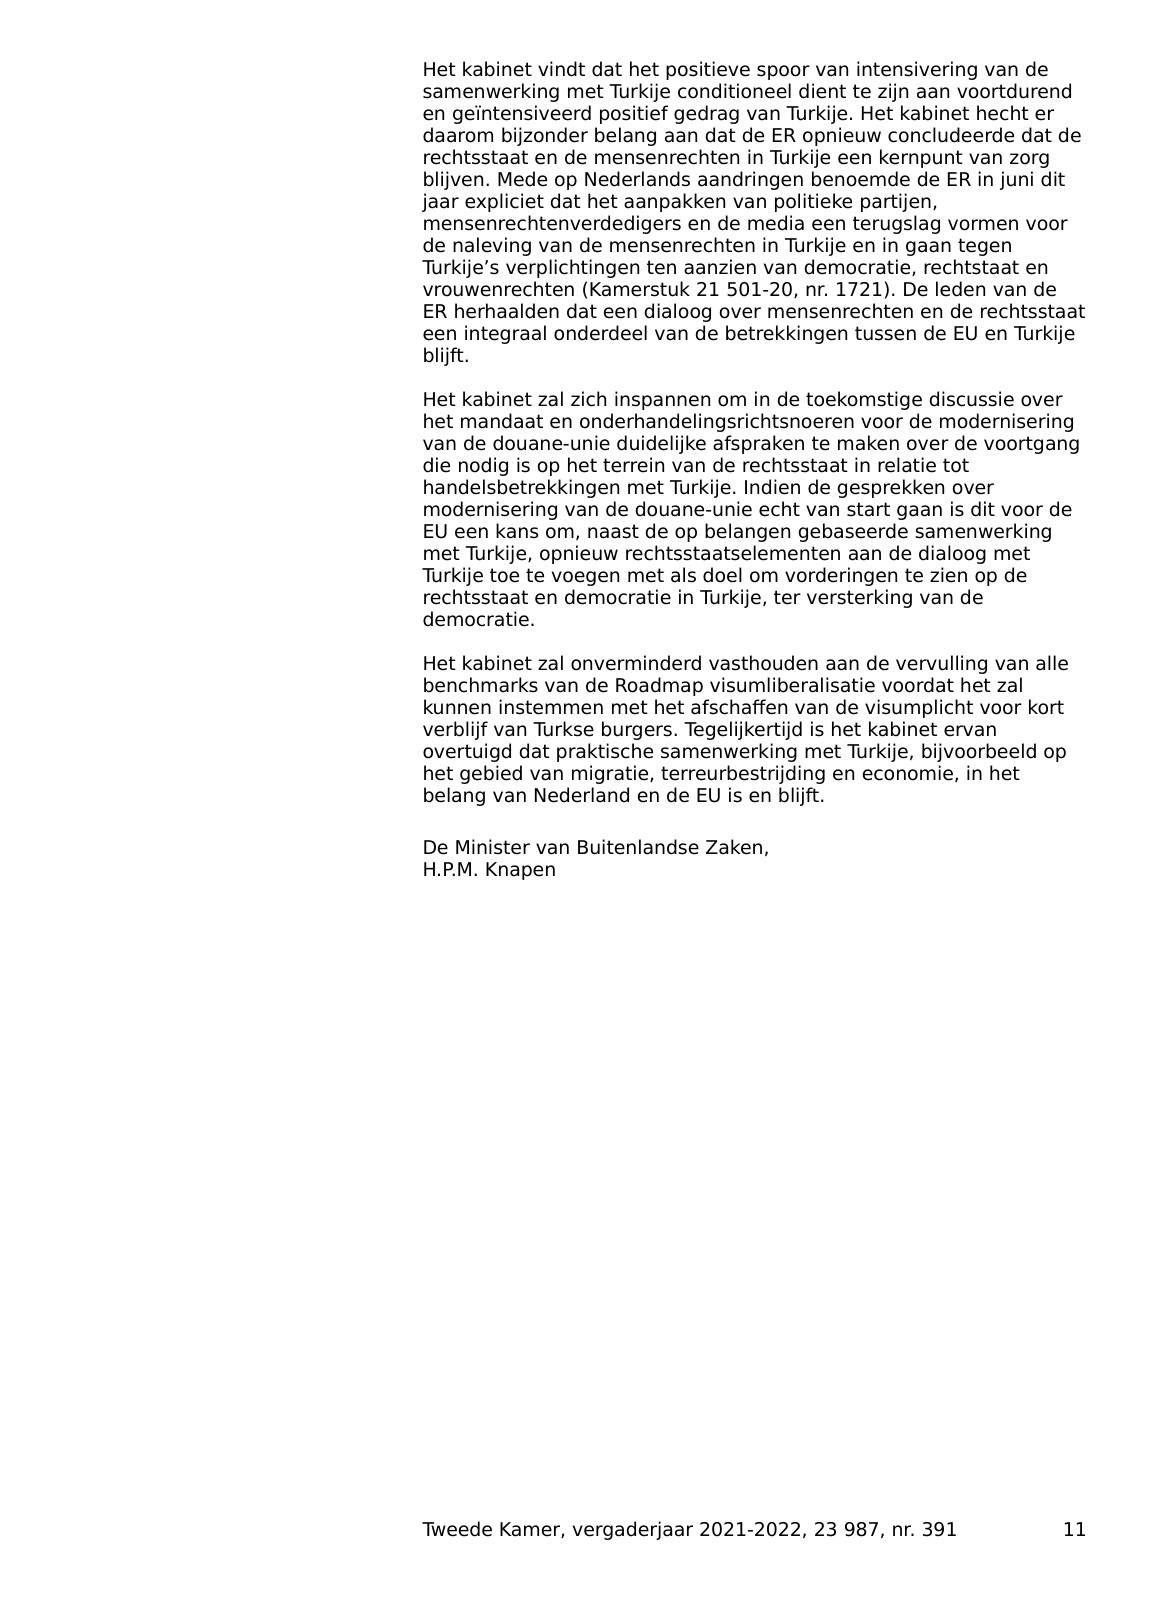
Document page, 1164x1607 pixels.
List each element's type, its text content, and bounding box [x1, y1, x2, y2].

text Het kabinet vindt dat het positieve spoor van intensivering van de samenwerking met Turkije conditioneel dient te zijn aan voortdurend en geïntensiveerd positief gedrag van Turkije. Het kabinet hecht er daarom bijzonder belang aan dat de ER opnieuw concludeerde dat de rechtsstaat en de mensenrechten in Turkije een kernpunt van zorg blijven. Mede op Nederlands aandringen benoemde de ER in juni dit jaar expliciet dat het aanpakken van politieke partijen, mensenrechtenverdedigers en de media een terugslag vormen voor de naleving van de mensenrechten in Turkije en in gaan tegen Turkije’s verplichtingen ten aanzien van democratie, rechtstaat en vrouwenrechten (Kamerstuk 21 501-20, nr. 1721). De leden van de ER herhaalden dat een dialoog over mensenrechten en de rechtsstaat een integraal onderdeel van de betrekkingen tussen de EU en Turkije blijft. [422, 59, 1087, 367]
text Het kabinet zal zich inspannen om in de toekomstige discussie over het mandaat en onderhandelingsrichtsnoeren voor de modernisering van de douane-unie duidelijke afspraken te maken over de voortgang die nodig is op het terrein van de rechtsstaat in relatie tot handelsbetrekkingen met Turkije. Indien de gesprekken over modernisering van de douane-unie echt van start gaan is dit voor de EU een kans om, naast de op belangen gebaseerde samenwerking met Turkije, opnieuw rechtsstaatselementen aan de dialoog met Turkije toe te voegen met als doel om vorderingen te zien op de rechtsstaat en democratie in Turkije, ter versterking van de democratie. [422, 389, 1087, 631]
text Het kabinet zal onverminderd vasthouden aan de vervulling van alle benchmarks van de Roadmap visumliberalisatie voordat het zal kunnen instemmen met het afschaffen van de visumplicht voor kort verblijf van Turkse burgers. Tegelijkertijd is het kabinet ervan overtuigd dat praktische samenwerking met Turkije, bijvoorbeeld op het gebied van migratie, terreurbestrijding en economie, in het belang van Nederland en de EU is en blijft. [422, 653, 1087, 807]
text De Minister van Buitenlandse Zaken, H.P.M. Knapen [422, 837, 1087, 881]
